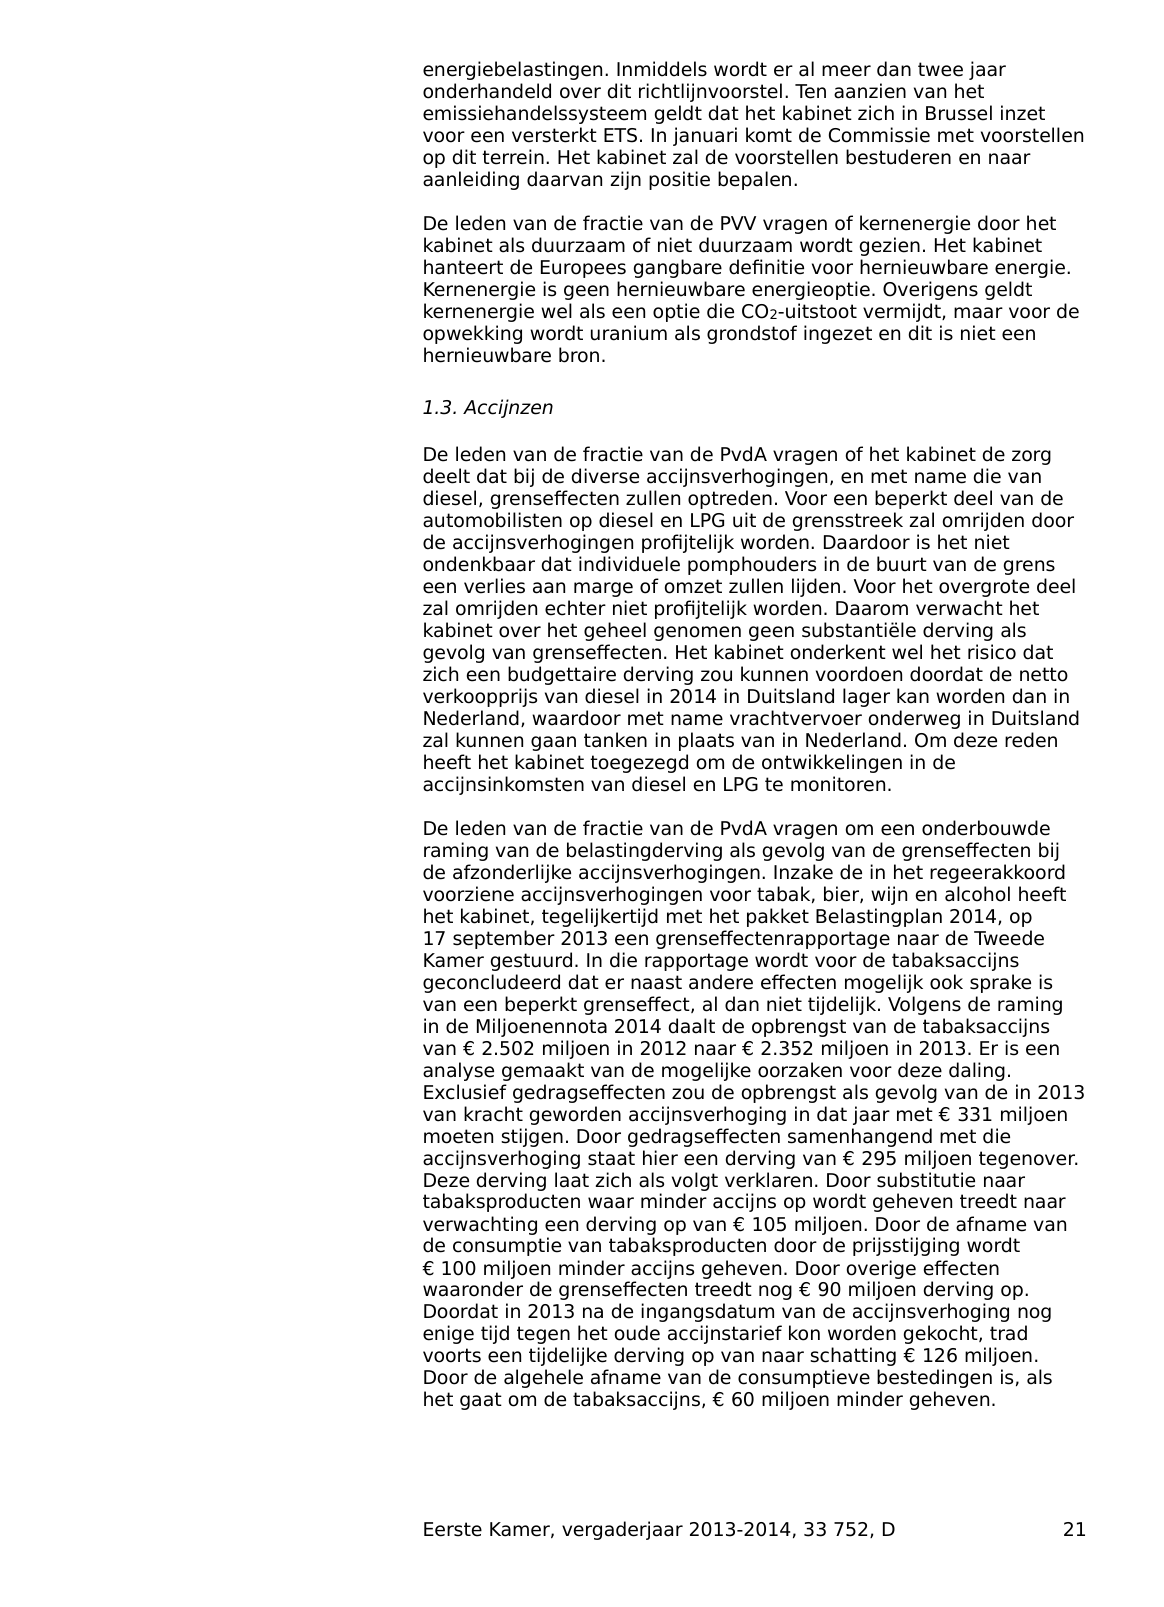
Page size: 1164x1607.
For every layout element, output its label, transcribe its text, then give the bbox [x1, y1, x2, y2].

subtitle 1.3. Accijnzen [422, 397, 1087, 419]
text De leden van de fractie van de PvdA vragen of het kabinet de zorg deelt dat bij de diverse accijnsverhogingen, en met name die van diesel, grenseffecten zullen optreden. Voor een beperkt deel van de automobilisten op diesel en LPG uit de grensstreek zal omrijden door de accijnsverhogingen profijtelijk worden. Daardoor is het niet ondenkbaar dat individuele pomphouders in de buurt van de grens een verlies aan marge of omzet zullen lijden. Voor het overgrote deel zal omrijden echter niet profijtelijk worden. Daarom verwacht het kabinet over het geheel genomen geen substantiële derving als gevolg van grenseffecten. Het kabinet onderkent wel het risico dat zich een budgettaire derving zou kunnen voordoen doordat de netto verkoopprijs van diesel in 2014 in Duitsland lager kan worden dan in Nederland, waardoor met name vrachtvervoer onderweg in Duitsland zal kunnen gaan tanken in plaats van in Nederland. Om deze reden heeft het kabinet toegezegd om de ontwikkelingen in de accijnsinkomsten van diesel en LPG te monitoren. [422, 444, 1087, 796]
text De leden van de fractie van de PVV vragen of kernenergie door het kabinet als duurzaam of niet duurzaam wordt gezien. Het kabinet hanteert de Europees gangbare definitie voor hernieuwbare energie. Kernenergie is geen hernieuwbare energieoptie. Overigens geldt kernenergie wel als een optie die CO2-uitstoot vermijdt, maar voor de opwekking wordt uranium als grondstof ingezet en dit is niet een hernieuwbare bron. [422, 213, 1087, 367]
text De leden van de fractie van de PvdA vragen om een onderbouwde raming van de belastingderving als gevolg van de grenseffecten bij de afzonderlijke accijnsverhogingen. Inzake de in het regeerakkoord voorziene accijnsverhogingen voor tabak, bier, wijn en alcohol heeft het kabinet, tegelijkertijd met het pakket Belastingplan 2014, op 17 september 2013 een grenseffectenrapportage naar de Tweede Kamer gestuurd. In die rapportage wordt voor de tabaksaccijns geconcludeerd dat er naast andere effecten mogelijk ook sprake is van een beperkt grenseffect, al dan niet tijdelijk. Volgens de raming in de Miljoenennota 2014 daalt de opbrengst van de tabaksaccijns van € 2.502 miljoen in 2012 naar € 2.352 miljoen in 2013. Er is een analyse gemaakt van de mogelijke oorzaken voor deze daling. Exclusief gedragseffecten zou de opbrengst als gevolg van de in 2013 van kracht geworden accijnsverhoging in dat jaar met € 331 miljoen moeten stijgen. Door gedragseffecten samenhangend met die accijnsverhoging staat hier een derving van € 295 miljoen tegenover. Deze derving laat zich als volgt verklaren. Door substitutie naar tabaksproducten waar minder accijns op wordt geheven treedt naar verwachting een derving op van € 105 miljoen. Door de afname van de consumptie van tabaksproducten door de prijsstijging wordt € 100 miljoen minder accijns geheven. Door overige effecten waaronder de grenseffecten treedt nog € 90 miljoen derving op. Doordat in 2013 na de ingangsdatum van de accijnsverhoging nog enige tijd tegen het oude accijnstarief kon worden gekocht, trad voorts een tijdelijke derving op van naar schatting € 126 miljoen. Door de algehele afname van de consumptieve bestedingen is, als het gaat om de tabaksaccijns, € 60 miljoen minder geheven. [422, 818, 1087, 1411]
text energiebelastingen. Inmiddels wordt er al meer dan twee jaar onderhandeld over dit richtlijnvoorstel. Ten aanzien van het emissiehandelssysteem geldt dat het kabinet zich in Brussel inzet voor een versterkt ETS. In januari komt de Commissie met voorstellen op dit terrein. Het kabinet zal de voorstellen bestuderen en naar aanleiding daarvan zijn positie bepalen. [422, 59, 1087, 191]
